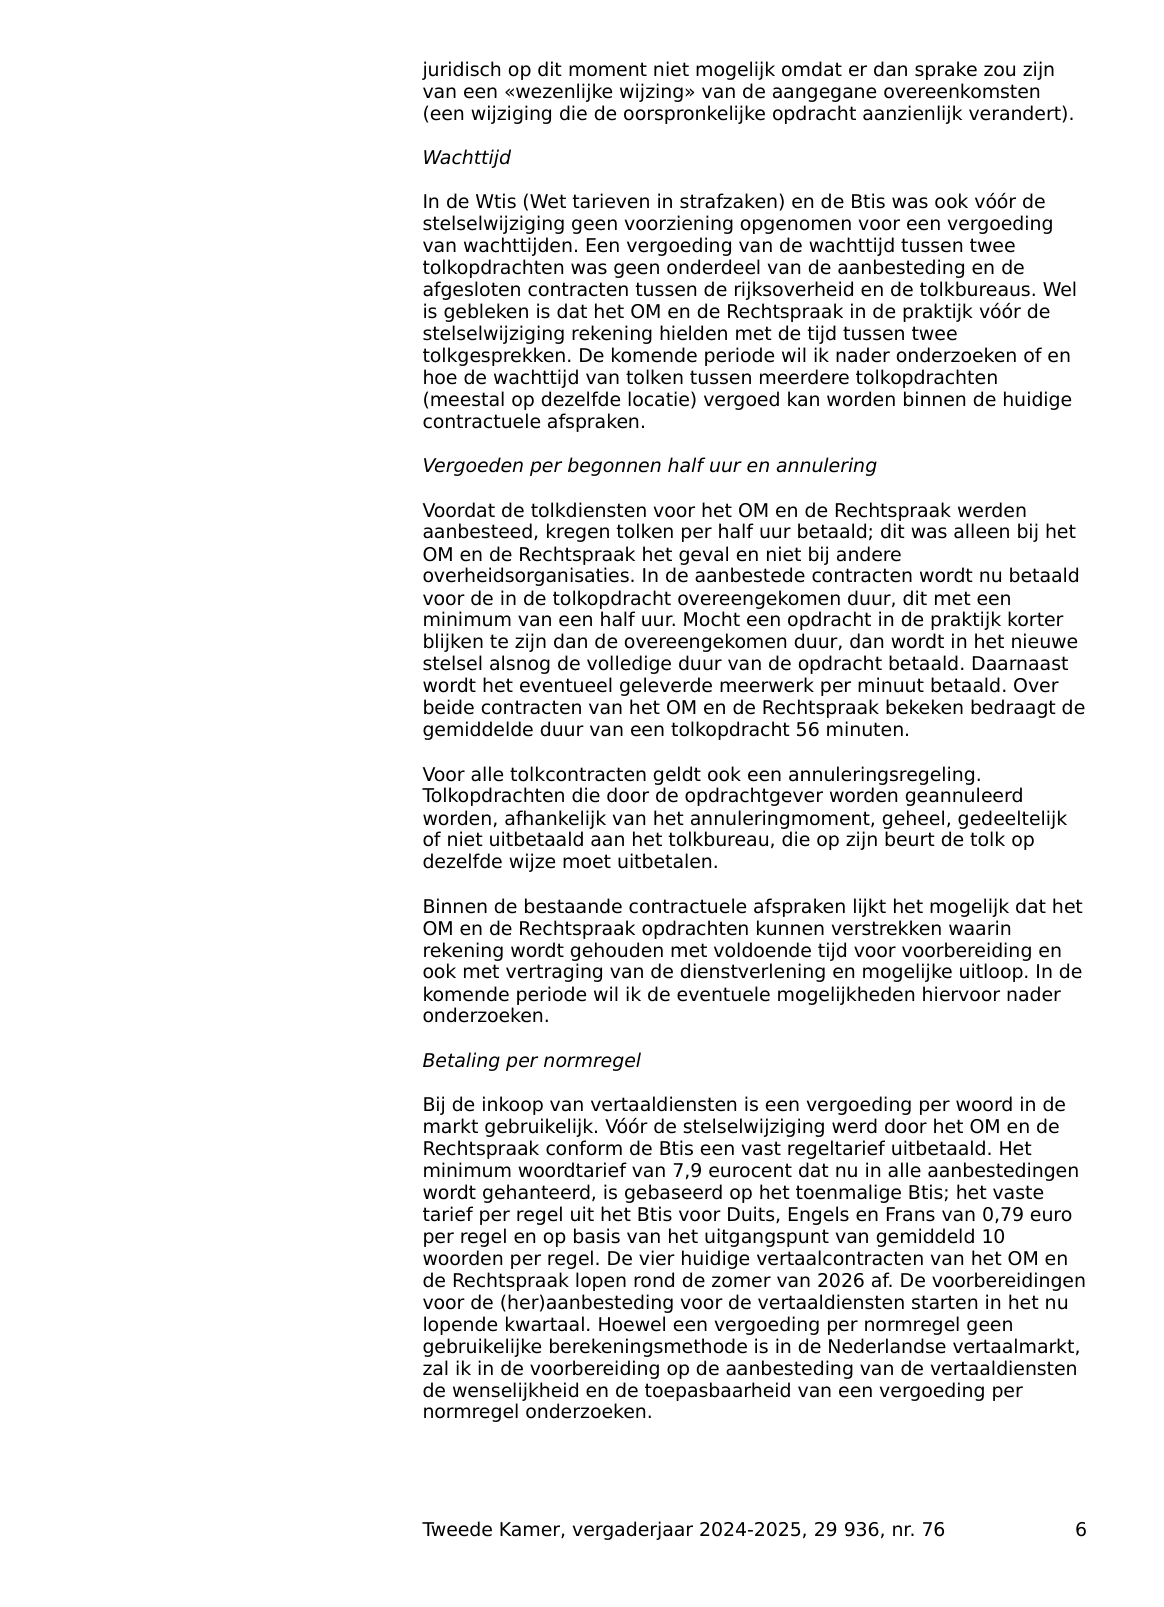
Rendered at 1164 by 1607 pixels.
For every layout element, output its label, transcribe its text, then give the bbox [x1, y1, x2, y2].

text juridisch op dit moment niet mogelijk omdat er dan sprake zou zijn van een «wezenlijke wijzing» van de aangegane overeenkomsten (een wijziging die de oorspronkelijke opdracht aanzienlijk verandert). [422, 59, 1087, 125]
text Bij de inkoop van vertaaldiensten is een vergoeding per woord in de markt gebruikelijk. Vóór de stelselwijziging werd door het OM en de Rechtspraak conform de Btis een vast regeltarief uitbetaald. Het minimum woordtarief van 7,9 eurocent dat nu in alle aanbestedingen wordt gehanteerd, is gebaseerd op het toenmalige Btis; het vaste tarief per regel uit het Btis voor Duits, Engels en Frans van 0,79 euro per regel en op basis van het uitgangspunt van gemiddeld 10 woorden per regel. De vier huidige vertaalcontracten van het OM en de Rechtspraak lopen rond de zomer van 2026 af. De voorbereidingen voor de (her)aanbesteding voor de vertaaldiensten starten in het nu lopende kwartaal. Hoewel een vergoeding per normregel geen gebruikelijke berekeningsmethode is in de Nederlandse vertaalmarkt, zal ik in de voorbereiding op de aanbesteding van de vertaaldiensten de wenselijkheid en de toepasbaarheid van een vergoeding per normregel onderzoeken. [422, 1094, 1087, 1423]
subtitle Betaling per normregel [422, 1049, 1087, 1072]
subtitle Wachttijd [422, 147, 1087, 169]
text In de Wtis (Wet tarieven in strafzaken) en de Btis was ook vóór de stelselwijziging geen voorziening opgenomen voor een vergoeding van wachttijden. Een vergoeding van de wachttijd tussen twee tolkopdrachten was geen onderdeel van de aanbesteding en de afgesloten contracten tussen de rijksoverheid en de tolkbureaus. Wel is gebleken is dat het OM en de Rechtspraak in de praktijk vóór de stelselwijziging rekening hielden met de tijd tussen twee tolkgesprekken. De komende periode wil ik nader onderzoeken of en hoe de wachttijd van tolken tussen meerdere tolkopdrachten (meestal op dezelfde locatie) vergoed kan worden binnen de huidige contractuele afspraken. [422, 191, 1087, 433]
subtitle Vergoeden per begonnen half uur en annulering [422, 455, 1087, 477]
text Binnen de bestaande contractuele afspraken lijkt het mogelijk dat het OM en de Rechtspraak opdrachten kunnen verstrekken waarin rekening wordt gehouden met voldoende tijd voor voorbereiding en ook met vertraging van de dienstverlening en mogelijke uitloop. In de komende periode wil ik de eventuele mogelijkheden hiervoor nader onderzoeken. [422, 896, 1087, 1027]
text Voordat de tolkdiensten voor het OM en de Rechtspraak werden aanbesteed, kregen tolken per half uur betaald; dit was alleen bij het OM en de Rechtspraak het geval en niet bij andere overheidsorganisaties. In de aanbestede contracten wordt nu betaald voor de in de tolkopdracht overeengekomen duur, dit met een minimum van een half uur. Mocht een opdracht in de praktijk korter blijken te zijn dan de overeengekomen duur, dan wordt in het nieuwe stelsel alsnog de volledige duur van de opdracht betaald. Daarnaast wordt het eventueel geleverde meerwerk per minuut betaald. Over beide contracten van het OM en de Rechtspraak bekeken bedraagt de gemiddelde duur van een tolkopdracht 56 minuten. [422, 499, 1087, 741]
text Voor alle tolkcontracten geldt ook een annuleringsregeling. Tolkopdrachten die door de opdrachtgever worden geannuleerd worden, afhankelijk van het annuleringmoment, geheel, gedeeltelijk of niet uitbetaald aan het tolkbureau, die op zijn beurt de tolk op dezelfde wijze moet uitbetalen. [422, 763, 1087, 873]
